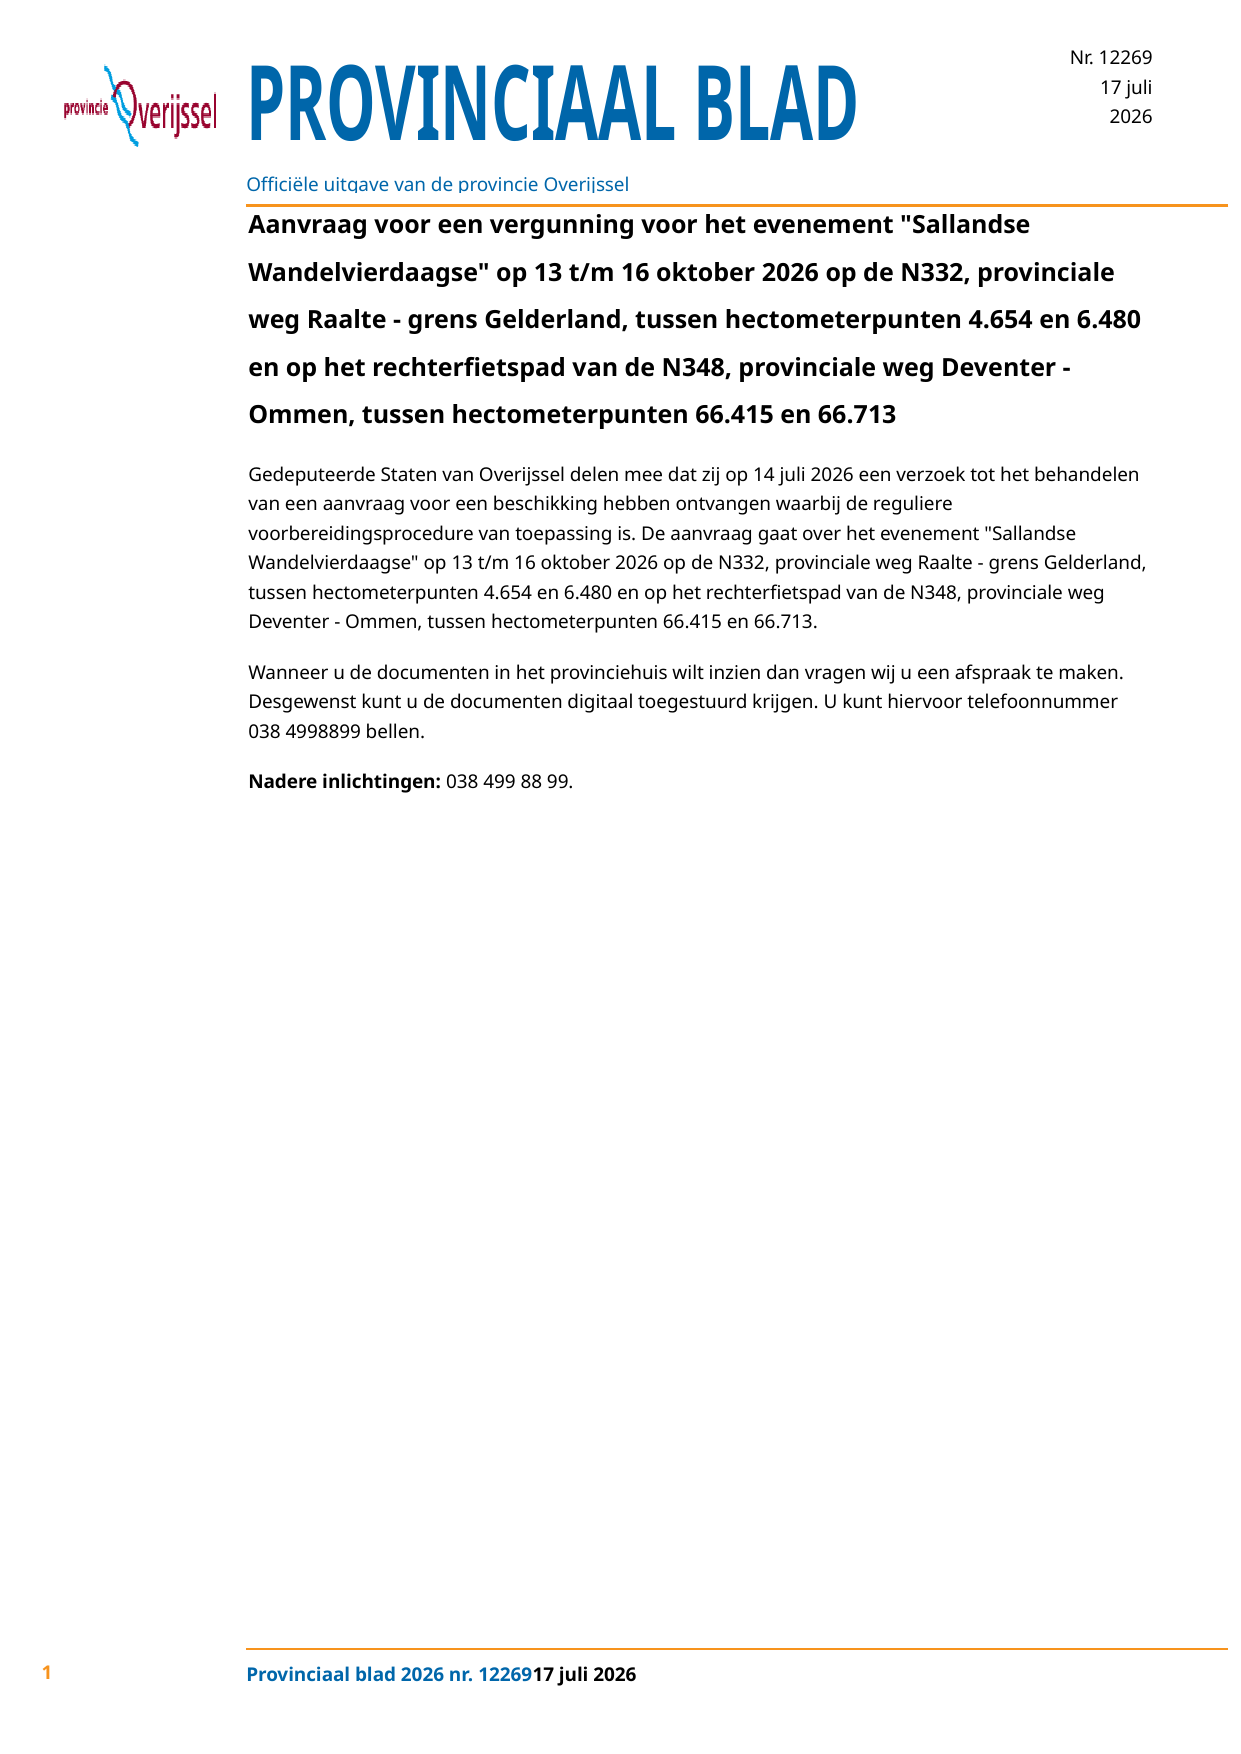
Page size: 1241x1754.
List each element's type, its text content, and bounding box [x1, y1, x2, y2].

text Wanneer u de documenten in het provinciehuis wilt inzien dan vragen wij u een afspraak te maken. Desgewenst kunt u de documenten digitaal toegestuurd krijgen. U kunt hiervoor telefoonnummer 038 4998899 bellen. [248, 659, 1152, 744]
text Aanvraag voor een vergunning voor het evenement "Sallandse Wandelvierdaagse" op 13 t/m 16 oktober 2026 op de N332, provinciale weg Raalte - grens Gelderland, tussen hectometerpunten 4.654 en 6.480 en op het rechterfietspad van de N348, provinciale weg Deventer - Ommen, tussen hectometerpunten 66.415 en 66.713 [248, 207, 1152, 431]
picture [41, 47, 231, 172]
text Gedeputeerde Staten van Overijssel delen mee dat zij op 14 juli 2026 een verzoek tot het behandelen van een aanvraag voor een beschikking hebben ontvangen waarbij de reguliere voorbereidingsprocedure van toepassing is. De aanvraag gaat over het evenement "Sallandse Wandelvierdaagse" op 13 t/m 16 oktober 2026 op de N332, provinciale weg Raalte - grens Gelderland, tussen hectometerpunten 4.654 en 6.480 en op het rechterfietspad van de N348, provinciale weg Deventer - Ommen, tussen hectometerpunten 66.415 en 66.713. [248, 461, 1152, 634]
text Nadere inlichtingen: 038 499 88 99. [248, 769, 1152, 794]
